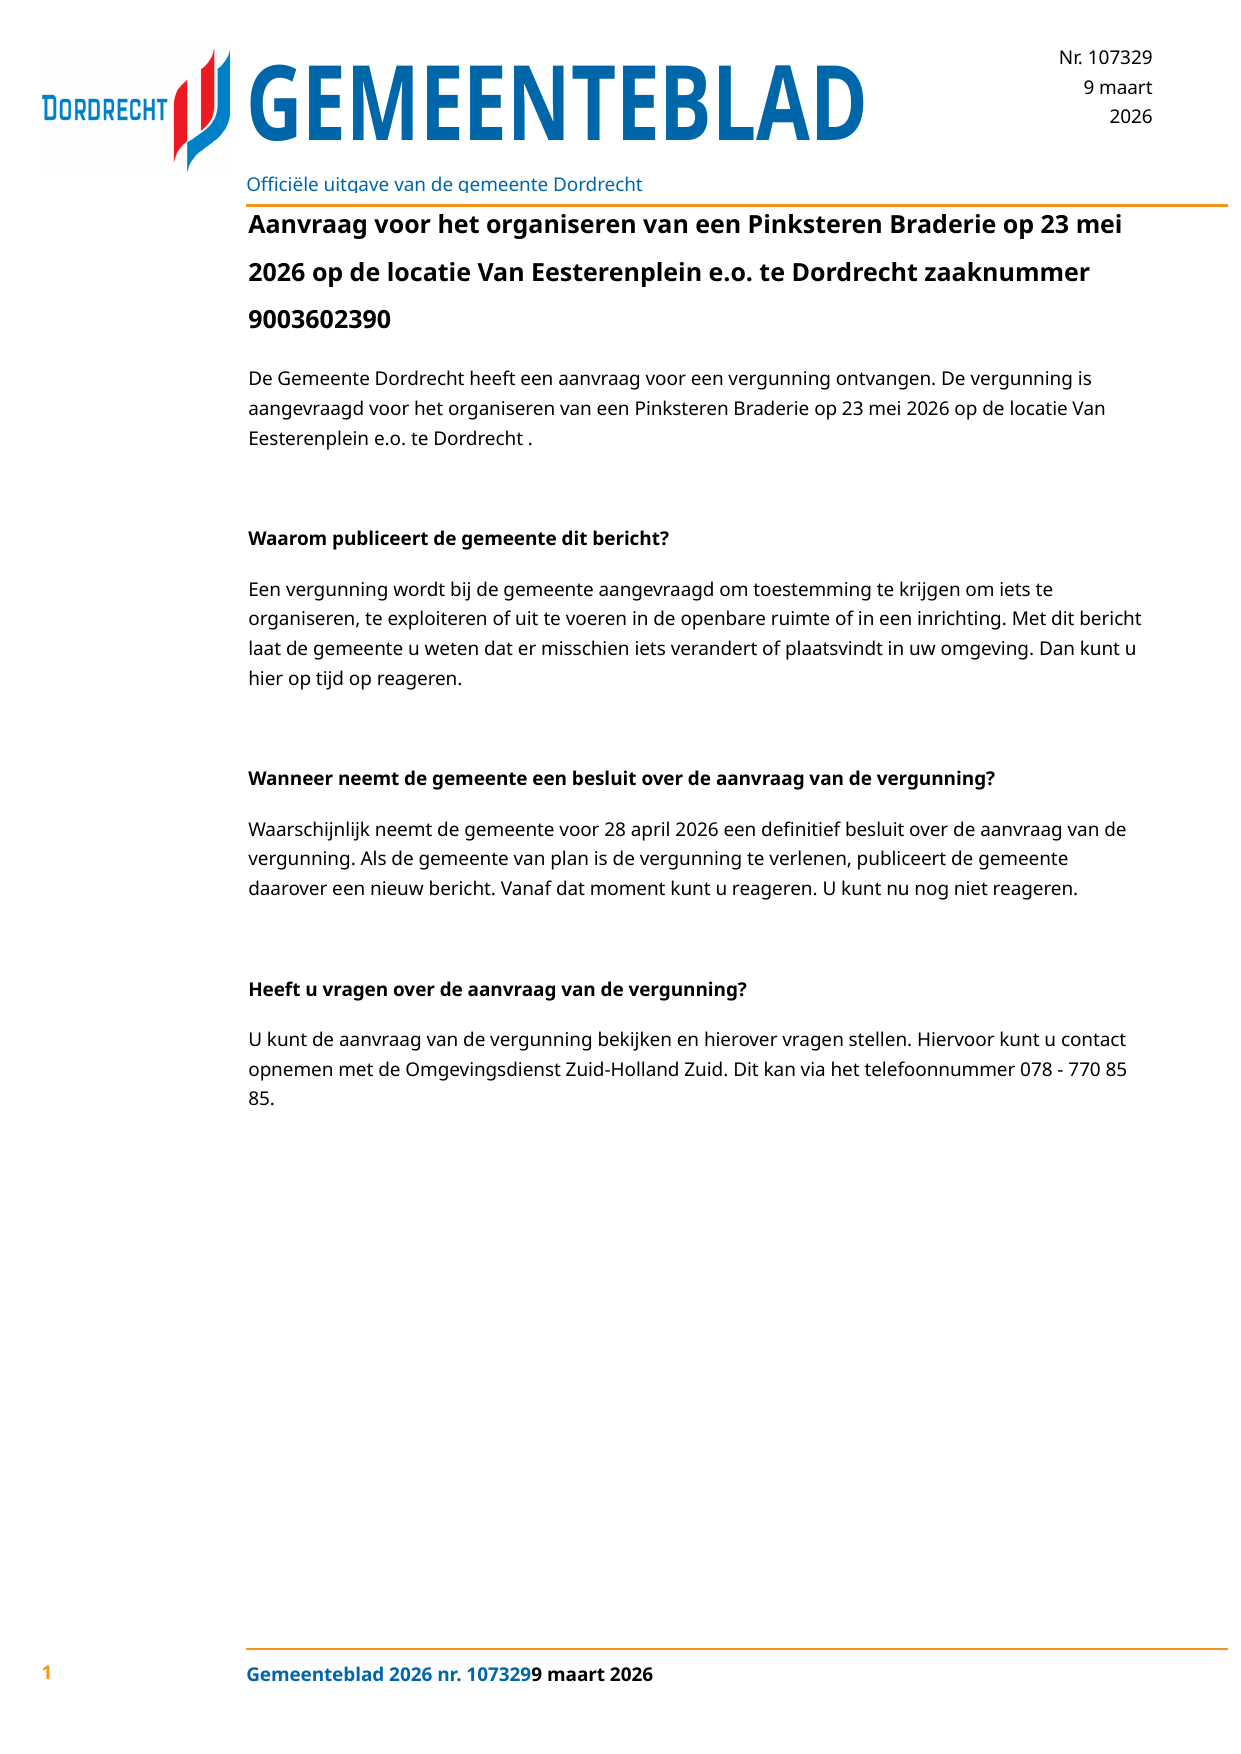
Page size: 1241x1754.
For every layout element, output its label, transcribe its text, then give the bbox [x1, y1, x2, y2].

text U kunt de aanvraag van de vergunning bekijken en hierover vragen stellen. Hiervoor kunt u contact opnemen met de Omgevingsdienst Zuid-Holland Zuid. Dit kan via het telefoonnummer 078 - 770 85 85. [248, 1026, 1152, 1111]
text Waarschijnlijk neemt de gemeente voor 28 april 2026 een definitief besluit over de aanvraag van de vergunning. Als de gemeente van plan is de vergunning te verlenen, publiceert de gemeente daarover een nieuw bericht. Vanaf dat moment kunt u reageren. U kunt nu nog niet reageren. [248, 816, 1152, 901]
picture [41, 47, 231, 172]
text Waarom publiceert de gemeente dit bericht? [248, 526, 1152, 551]
text Een vergunning wordt bij de gemeente aangevraagd om toestemming te krijgen om iets te organiseren, te exploiteren of uit te voeren in de openbare ruimte of in een inrichting. Met dit bericht laat de gemeente u weten dat er misschien iets verandert of plaatsvindt in uw omgeving. Dan kunt u hier op tijd op reageren. [248, 576, 1152, 690]
text Wanneer neemt de gemeente een besluit over de aanvraag van de vergunning? [248, 766, 1152, 791]
text Aanvraag voor het organiseren van een Pinksteren Braderie op 23 mei 2026 op de locatie Van Eesterenplein e.o. te Dordrecht zaaknummer 9003602390 [248, 207, 1152, 336]
text De Gemeente Dordrecht heeft een aanvraag voor een vergunning ontvangen. De vergunning is aangevraagd voor het organiseren van een Pinksteren Braderie op 23 mei 2026 op de locatie Van Eesterenplein e.o. te Dordrecht . [248, 366, 1152, 450]
text Heeft u vragen over de aanvraag van de vergunning? [248, 976, 1152, 1002]
